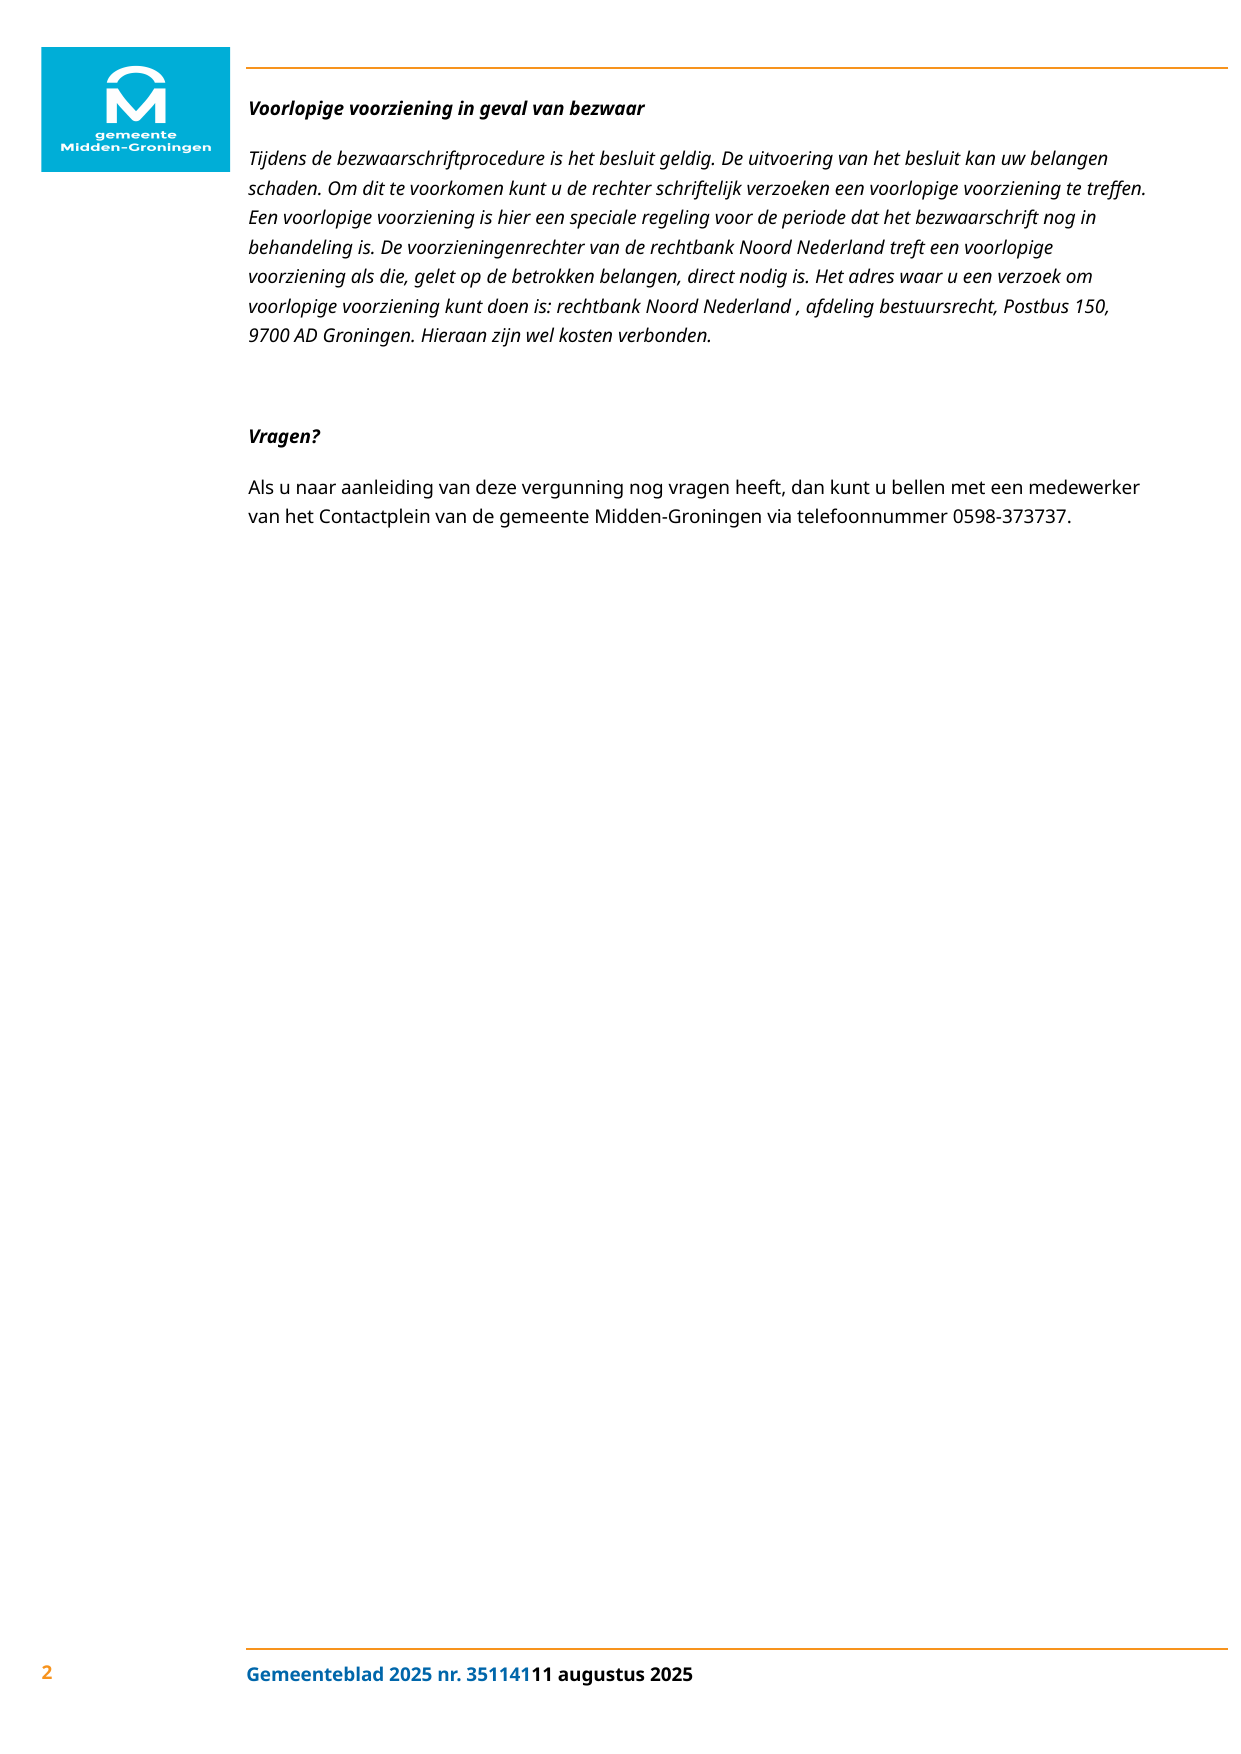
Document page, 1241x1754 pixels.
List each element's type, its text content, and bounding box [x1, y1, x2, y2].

text Tijdens de bezwaarschriftprocedure is het besluit geldig. De uitvoering van het besluit kan uw belangen schaden. Om dit te voorkomen kunt u de rechter schriftelijk verzoeken een voorlopige voorziening te treffen. Een voorlopige voorziening is hier een speciale regeling voor de periode dat het bezwaarschrift nog in behandeling is. De voorzieningenrechter van de rechtbank Noord Nederland treft een voorlopige voorziening als die, gelet op de betrokken belangen, direct nodig is. Het adres waar u een verzoek om voorlopige voorziening kunt doen is: rechtbank Noord Nederland , afdeling bestuursrecht, Postbus 150, 9700 AD Groningen. Hieraan zijn wel kosten verbonden. [248, 145, 1152, 348]
picture [184, 146, 190, 153]
text Als u naar aanleiding van deze vergunning nog vragen heeft, dan kunt u bellen met een medewerker van het Contactplein van de gemeente Midden-Groningen via telefoonnummer 0598-373737. [248, 474, 1152, 529]
picture [107, 89, 165, 122]
text Voorlopige voorziening in geval van bezwaar [248, 95, 1152, 121]
picture [108, 66, 164, 82]
text Vragen? [248, 423, 1152, 449]
